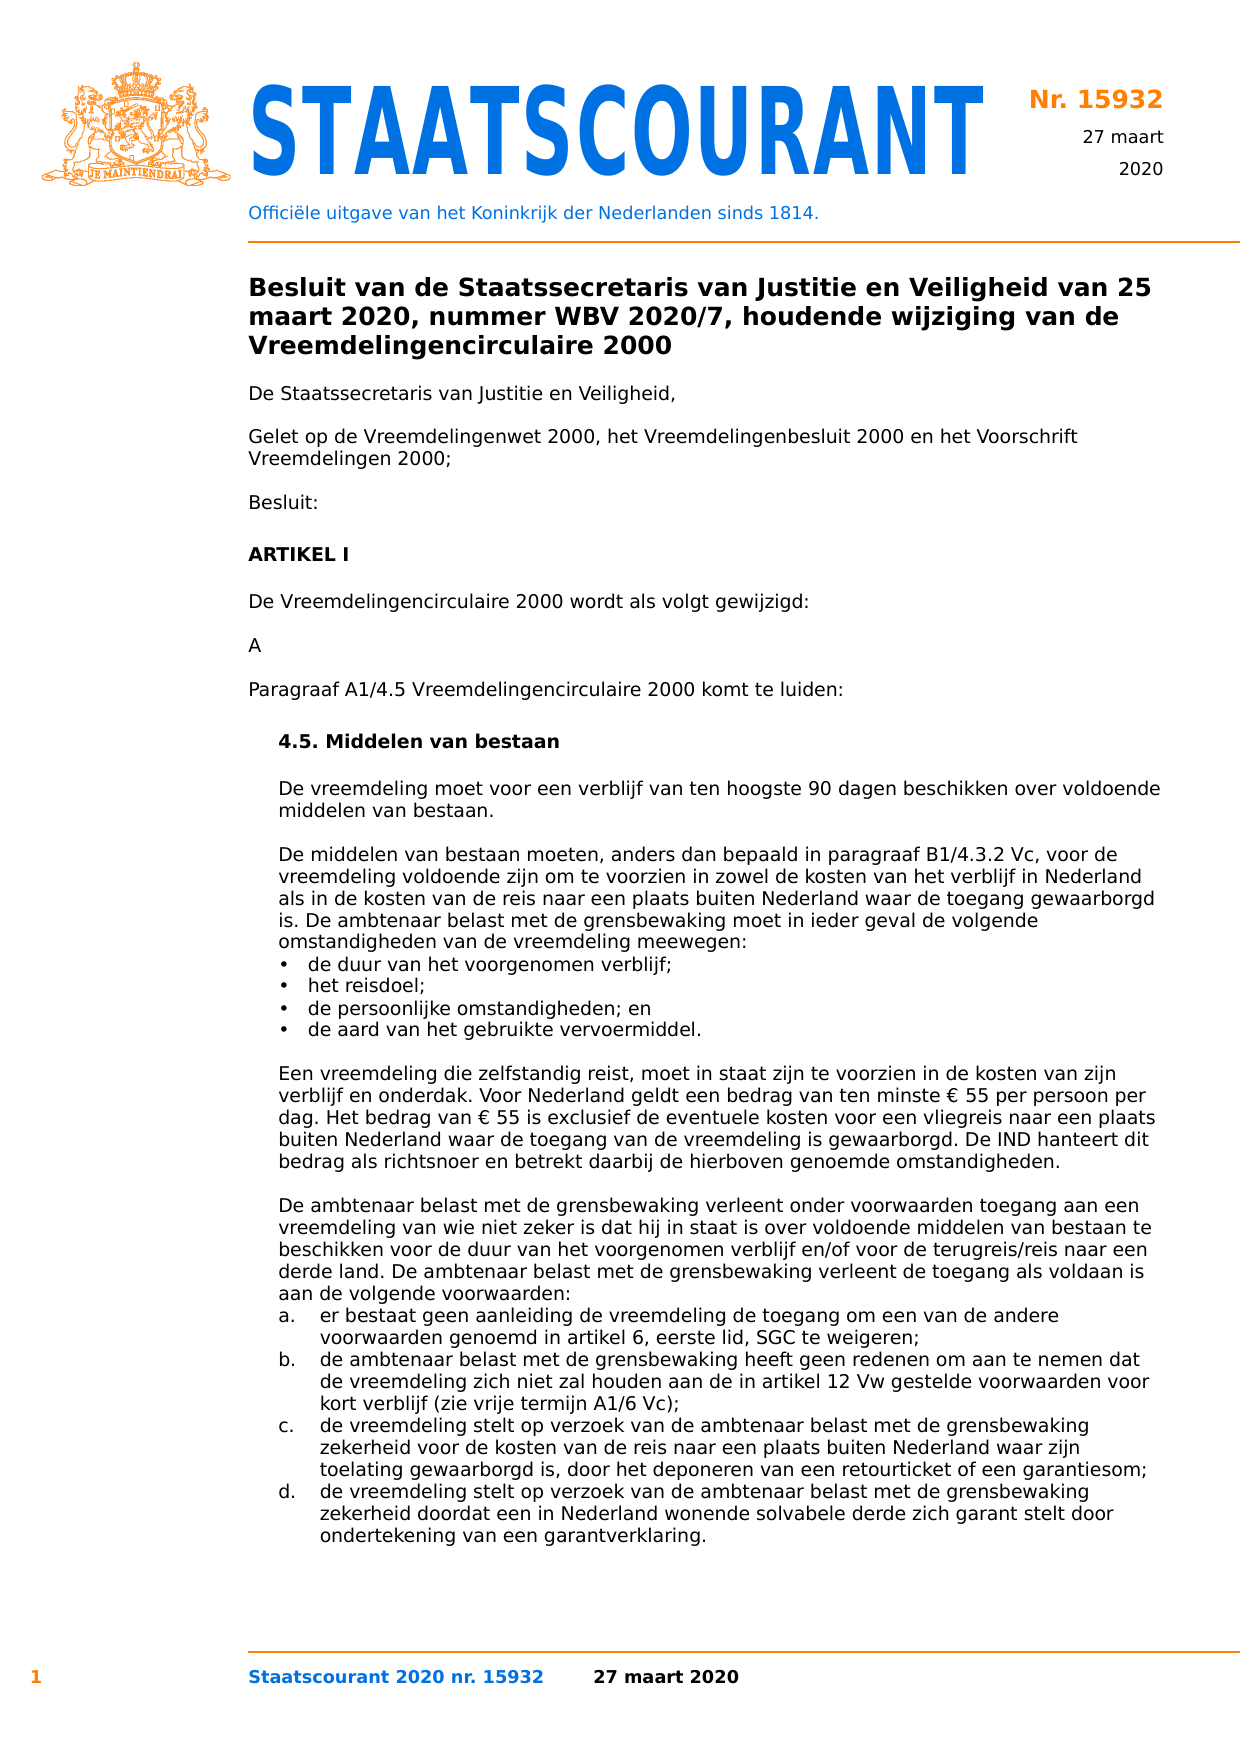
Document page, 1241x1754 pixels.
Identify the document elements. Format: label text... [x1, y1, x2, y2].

subtitle ARTIKEL I [248, 544, 1163, 566]
text De middelen van bestaan moeten, anders dan bepaald in paragraaf B1/4.3.2 Vc, voor de vreemdeling voldoende zijn om te voorzien in zowel de kosten van het verblijf in Nederland als in de kosten van de reis naar een plaats buiten Nederland waar de toegang gewaarborgd is. De ambtenaar belast met de grensbewaking moet in ieder geval de volgende omstandigheden van de vreemdeling meewegen: [278, 843, 1163, 953]
picture [41, 62, 231, 186]
subtitle Besluit van de Staatssecretaris van Justitie en Veiligheid van 25 maart 2020, nummer WBV 2020/7, houdende wijziging van de Vreemdelingencirculaire 2000 [248, 273, 1163, 361]
text De Vreemdelingencirculaire 2000 wordt als volgt gewijzigd: [248, 591, 1163, 613]
table_cell 27 maart [998, 121, 1240, 153]
text c. de vreemdeling stelt op verzoek van de ambtenaar belast met de grensbewaking zekerheid voor de kosten van de reis naar een plaats buiten Nederland waar zijn toelating gewaarborgd is, door het deponeren van een retourticket of een garantiesom; [278, 1415, 1163, 1481]
text Gelet op de Vreemdelingenwet 2000, het Vreemdelingenbesluit 2000 en het Voorschrift Vreemdelingen 2000; [248, 426, 1163, 470]
text De vreemdeling moet voor een verblijf van ten hoogste 90 dagen beschikken over voldoende middelen van bestaan. [278, 778, 1163, 822]
text • het reisdoel; [278, 975, 1163, 997]
text De Staatssecretaris van Justitie en Veiligheid, [248, 382, 1163, 404]
text A [248, 635, 1163, 657]
text d. de vreemdeling stelt op verzoek van de ambtenaar belast met de grensbewaking zekerheid doordat een in Nederland wonende solvabele derde zich garant stelt door ondertekening van een garantverklaring. [278, 1481, 1163, 1547]
table_cell Officiële uitgave van het Koninkrijk der Nederlanden sinds 1814. [248, 203, 1240, 241]
text • de aard van het gebruikte vervoermiddel. [278, 1019, 1163, 1041]
text a. er bestaat geen aanleiding de vreemdeling de toegang om een van de andere voorwaarden genoemd in artikel 6, eerste lid, SGC te weigeren; [278, 1305, 1163, 1349]
text • de duur van het voorgenomen verblijf; [278, 953, 1163, 975]
text b. de ambtenaar belast met de grensbewaking heeft geen redenen om aan te nemen dat de vreemdeling zich niet zal houden aan de in artikel 12 Vw gestelde voorwaarden voor kort verblijf (zie vrije termijn A1/6 Vc); [278, 1349, 1163, 1415]
table_header [25, 62, 248, 241]
table_cell 2020 [998, 153, 1240, 203]
table_header Nr. 15932 [998, 62, 1240, 121]
text Een vreemdeling die zelfstandig reist, moet in staat zijn te voorzien in de kosten van zijn verblijf en onderdak. Voor Nederland geldt een bedrag van ten minste € 55 per persoon per dag. Het bedrag van € 55 is exclusief de eventuele kosten voor een vliegreis naar een plaats buiten Nederland waar de toegang van de vreemdeling is gewaarborgd. De IND hanteert dit bedrag als richtsnoer en betrekt daarbij de hierboven genoemde omstandigheden. [278, 1063, 1163, 1173]
text De ambtenaar belast met de grensbewaking verleent onder voorwaarden toegang aan een vreemdeling van wie niet zeker is dat hij in staat is over voldoende middelen van bestaan te beschikken voor de duur van het voorgenomen verblijf en/of voor de terugreis/reis naar een derde land. De ambtenaar belast met de grensbewaking verleent de toegang als voldaan is aan de volgende voorwaarden: [278, 1195, 1163, 1305]
table_header STAATSCOURANT [248, 62, 998, 203]
text Paragraaf A1/4.5 Vreemdelingencirculaire 2000 komt te luiden: [248, 679, 1163, 701]
subtitle 4.5. Middelen van bestaan [278, 731, 1163, 753]
text • de persoonlijke omstandigheden; en [278, 997, 1163, 1019]
text Besluit: [248, 492, 1163, 514]
